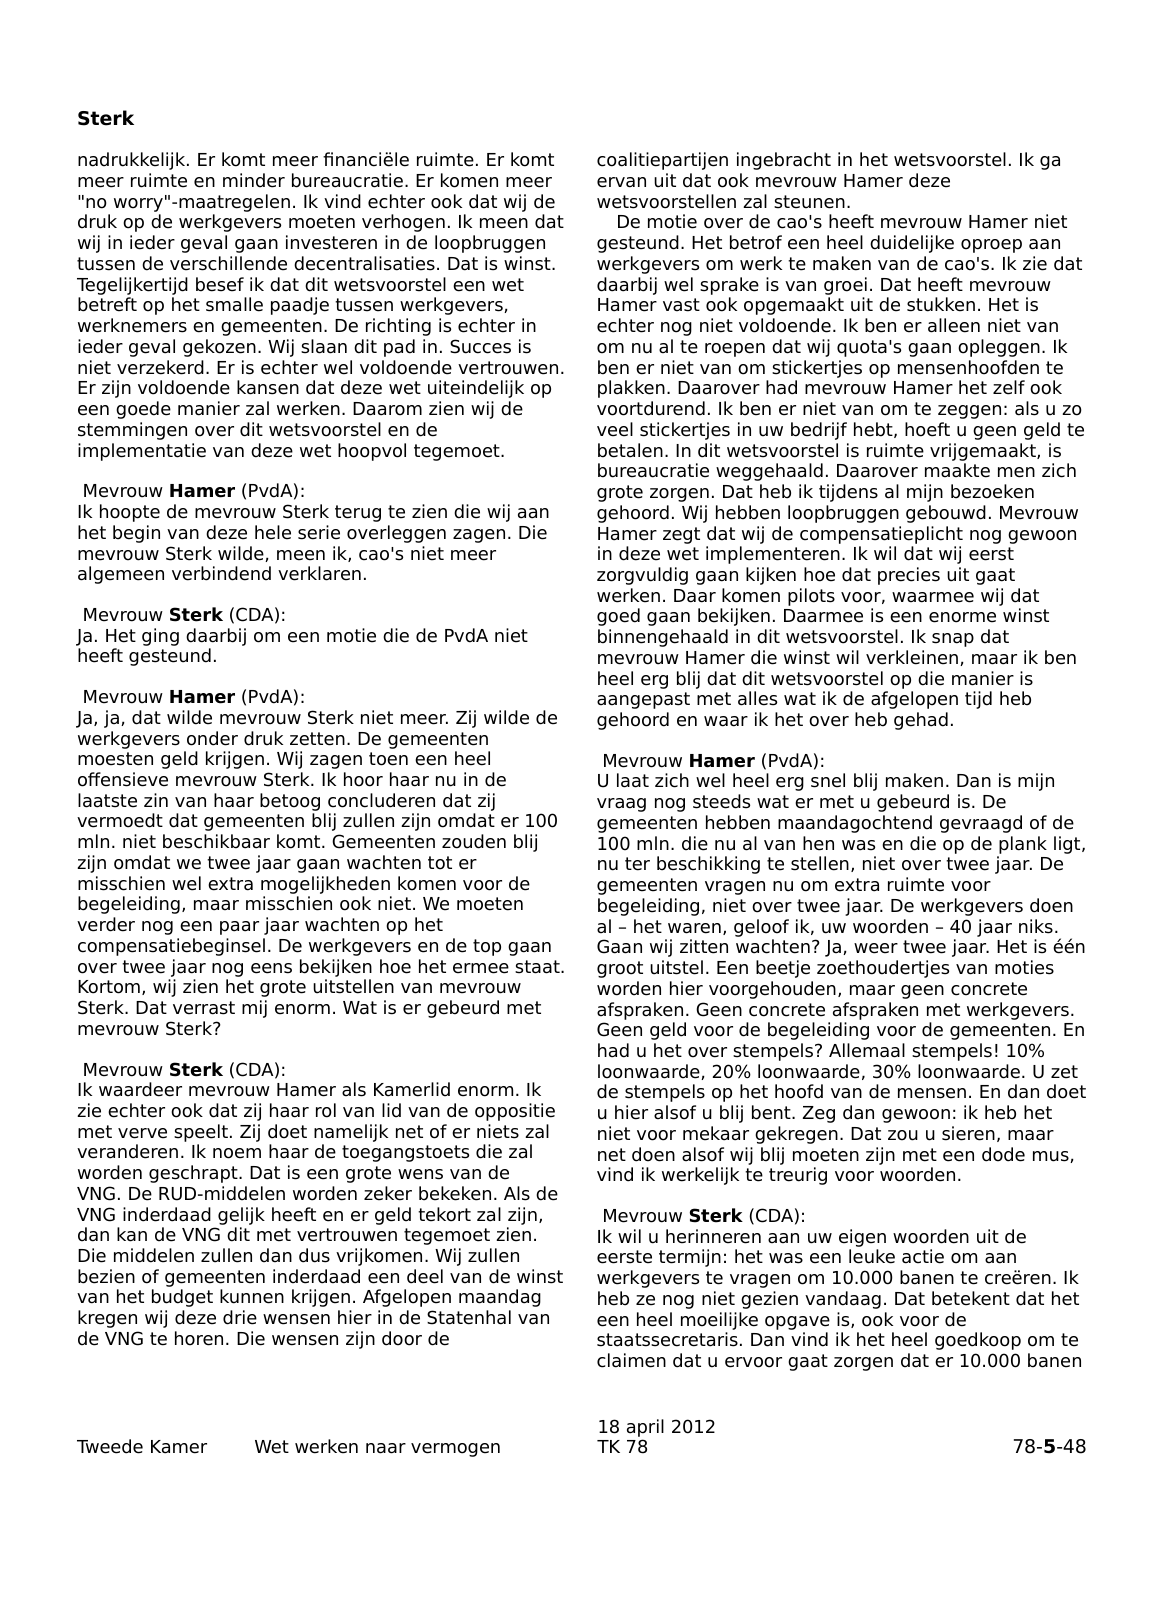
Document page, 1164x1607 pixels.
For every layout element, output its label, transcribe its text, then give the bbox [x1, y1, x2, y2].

text Ik wil u herinneren aan uw eigen woorden uit de eerste termijn: het was een leuke actie om aan werkgevers te vragen om 10.000 banen te creëren. Ik heb ze nog niet gezien vandaag. Dat betekent dat het een heel moeilijke opgave is, ook voor de staatssecretaris. Dan vind ik het heel goedkoop om te claimen dat u ervoor gaat zorgen dat er 10.000 banen [596, 1227, 1087, 1372]
text Mevrouw Hamer (PvdA): [596, 751, 1087, 771]
text coalitiepartijen ingebracht in het wetsvoorstel. Ik ga ervan uit dat ook mevrouw Hamer deze wetsvoorstellen zal steunen. [596, 150, 1087, 212]
text nadrukkelijk. Er komt meer financiële ruimte. Er komt meer ruimte en minder bureaucratie. Er komen meer "no worry"-maatregelen. Ik vind echter ook dat wij de druk op de werkgevers moeten verhogen. Ik meen dat wij in ieder geval gaan investeren in de loopbruggen tussen de verschillende decentralisaties. Dat is winst. Tegelijkertijd besef ik dat dit wetsvoorstel een wet betreft op het smalle paadje tussen werkgevers, werknemers en gemeenten. De richting is echter in ieder geval gekozen. Wij slaan dit pad in. Succes is niet verzekerd. Er is echter wel voldoende vertrouwen. Er zijn voldoende kansen dat deze wet uiteindelijk op een goede manier zal werken. Daarom zien wij de stemmingen over dit wetsvoorstel en de implementatie van deze wet hoopvol tegemoet. [77, 150, 567, 461]
text De motie over de cao's heeft mevrouw Hamer niet gesteund. Het betrof een heel duidelijke oproep aan werkgevers om werk te maken van de cao's. Ik zie dat daarbij wel sprake is van groei. Dat heeft mevrouw Hamer vast ook opgemaakt uit de stukken. Het is echter nog niet voldoende. Ik ben er alleen niet van om nu al te roepen dat wij quota's gaan opleggen. Ik ben er niet van om stickertjes op mensenhoofden te plakken. Daarover had mevrouw Hamer het zelf ook voortdurend. Ik ben er niet van om te zeggen: als u zo veel stickertjes in uw bedrijf hebt, hoeft u geen geld te betalen. In dit wetsvoorstel is ruimte vrijgemaakt, is bureaucratie weggehaald. Daarover maakte men zich grote zorgen. Dat heb ik tijdens al mijn bezoeken gehoord. Wij hebben loopbruggen gebouwd. Mevrouw Hamer zegt dat wij de compensatieplicht nog gewoon in deze wet implementeren. Ik wil dat wij eerst zorgvuldig gaan kijken hoe dat precies uit gaat werken. Daar komen pilots voor, waarmee wij dat goed gaan bekijken. Daarmee is een enorme winst binnengehaald in dit wetsvoorstel. Ik snap dat mevrouw Hamer die winst wil verkleinen, maar ik ben heel erg blij dat dit wetsvoorstel op die manier is aangepast met alles wat ik de afgelopen tijd heb gehoord en waar ik het over heb gehad. [596, 212, 1087, 731]
text Mevrouw Sterk (CDA): [596, 1206, 1087, 1227]
text U laat zich wel heel erg snel blij maken. Dan is mijn vraag nog steeds wat er met u gebeurd is. De gemeenten hebben maandagochtend gevraagd of de 100 mln. die nu al van hen was en die op de plank ligt, nu ter beschikking te stellen, niet over twee jaar. De gemeenten vragen nu om extra ruimte voor begeleiding, niet over twee jaar. De werkgevers doen al – het waren, geloof ik, uw woorden – 40 jaar niks. Gaan wij zitten wachten? Ja, weer twee jaar. Het is één groot uitstel. Een beetje zoethoudertjes van moties worden hier voorgehouden, maar geen concrete afspraken. Geen concrete afspraken met werkgevers. Geen geld voor de begeleiding voor de gemeenten. En had u het over stempels? Allemaal stempels! 10% loonwaarde, 20% loonwaarde, 30% loonwaarde. U zet de stempels op het hoofd van de mensen. En dan doet u hier alsof u blij bent. Zeg dan gewoon: ik heb het niet voor mekaar gekregen. Dat zou u sieren, maar net doen alsof wij blij moeten zijn met een dode mus, vind ik werkelijk te treurig voor woorden. [596, 771, 1087, 1186]
text Ja. Het ging daarbij om een motie die de PvdA niet heeft gesteund. [77, 626, 567, 667]
text Mevrouw Hamer (PvdA): [77, 481, 567, 502]
text Ik waardeer mevrouw Hamer als Kamerlid enorm. Ik zie echter ook dat zij haar rol van lid van de oppositie met verve speelt. Zij doet namelijk net of er niets zal veranderen. Ik noem haar de toegangstoets die zal worden geschrapt. Dat is een grote wens van de VNG. De RUD-middelen worden zeker bekeken. Als de VNG inderdaad gelijk heeft en er geld tekort zal zijn, dan kan de VNG dit met vertrouwen tegemoet zien. Die middelen zullen dan dus vrijkomen. Wij zullen bezien of gemeenten inderdaad een deel van de winst van het budget kunnen krijgen. Afgelopen maandag kregen wij deze drie wensen hier in de Statenhal van de VNG te horen. Die wensen zijn door de [77, 1080, 567, 1349]
text Mevrouw Sterk (CDA): [77, 1059, 567, 1080]
text Ja, ja, dat wilde mevrouw Sterk niet meer. Zij wilde de werkgevers onder druk zetten. De gemeenten moesten geld krijgen. Wij zagen toen een heel offensieve mevrouw Sterk. Ik hoor haar nu in de laatste zin van haar betoog concluderen dat zij vermoedt dat gemeenten blij zullen zijn omdat er 100 mln. niet beschikbaar komt. Gemeenten zouden blij zijn omdat we twee jaar gaan wachten tot er misschien wel extra mogelijkheden komen voor de begeleiding, maar misschien ook niet. We moeten verder nog een paar jaar wachten op het compensatiebeginsel. De werkgevers en de top gaan over twee jaar nog eens bekijken hoe het ermee staat. Kortom, wij zien het grote uitstellen van mevrouw Sterk. Dat verrast mij enorm. Wat is er gebeurd met mevrouw Sterk? [77, 708, 567, 1039]
text Ik hoopte de mevrouw Sterk terug te zien die wij aan het begin van deze hele serie overleggen zagen. Die mevrouw Sterk wilde, meen ik, cao's niet meer algemeen verbindend verklaren. [77, 502, 567, 585]
text Mevrouw Hamer (PvdA): [77, 687, 567, 708]
text Mevrouw Sterk (CDA): [77, 605, 567, 626]
